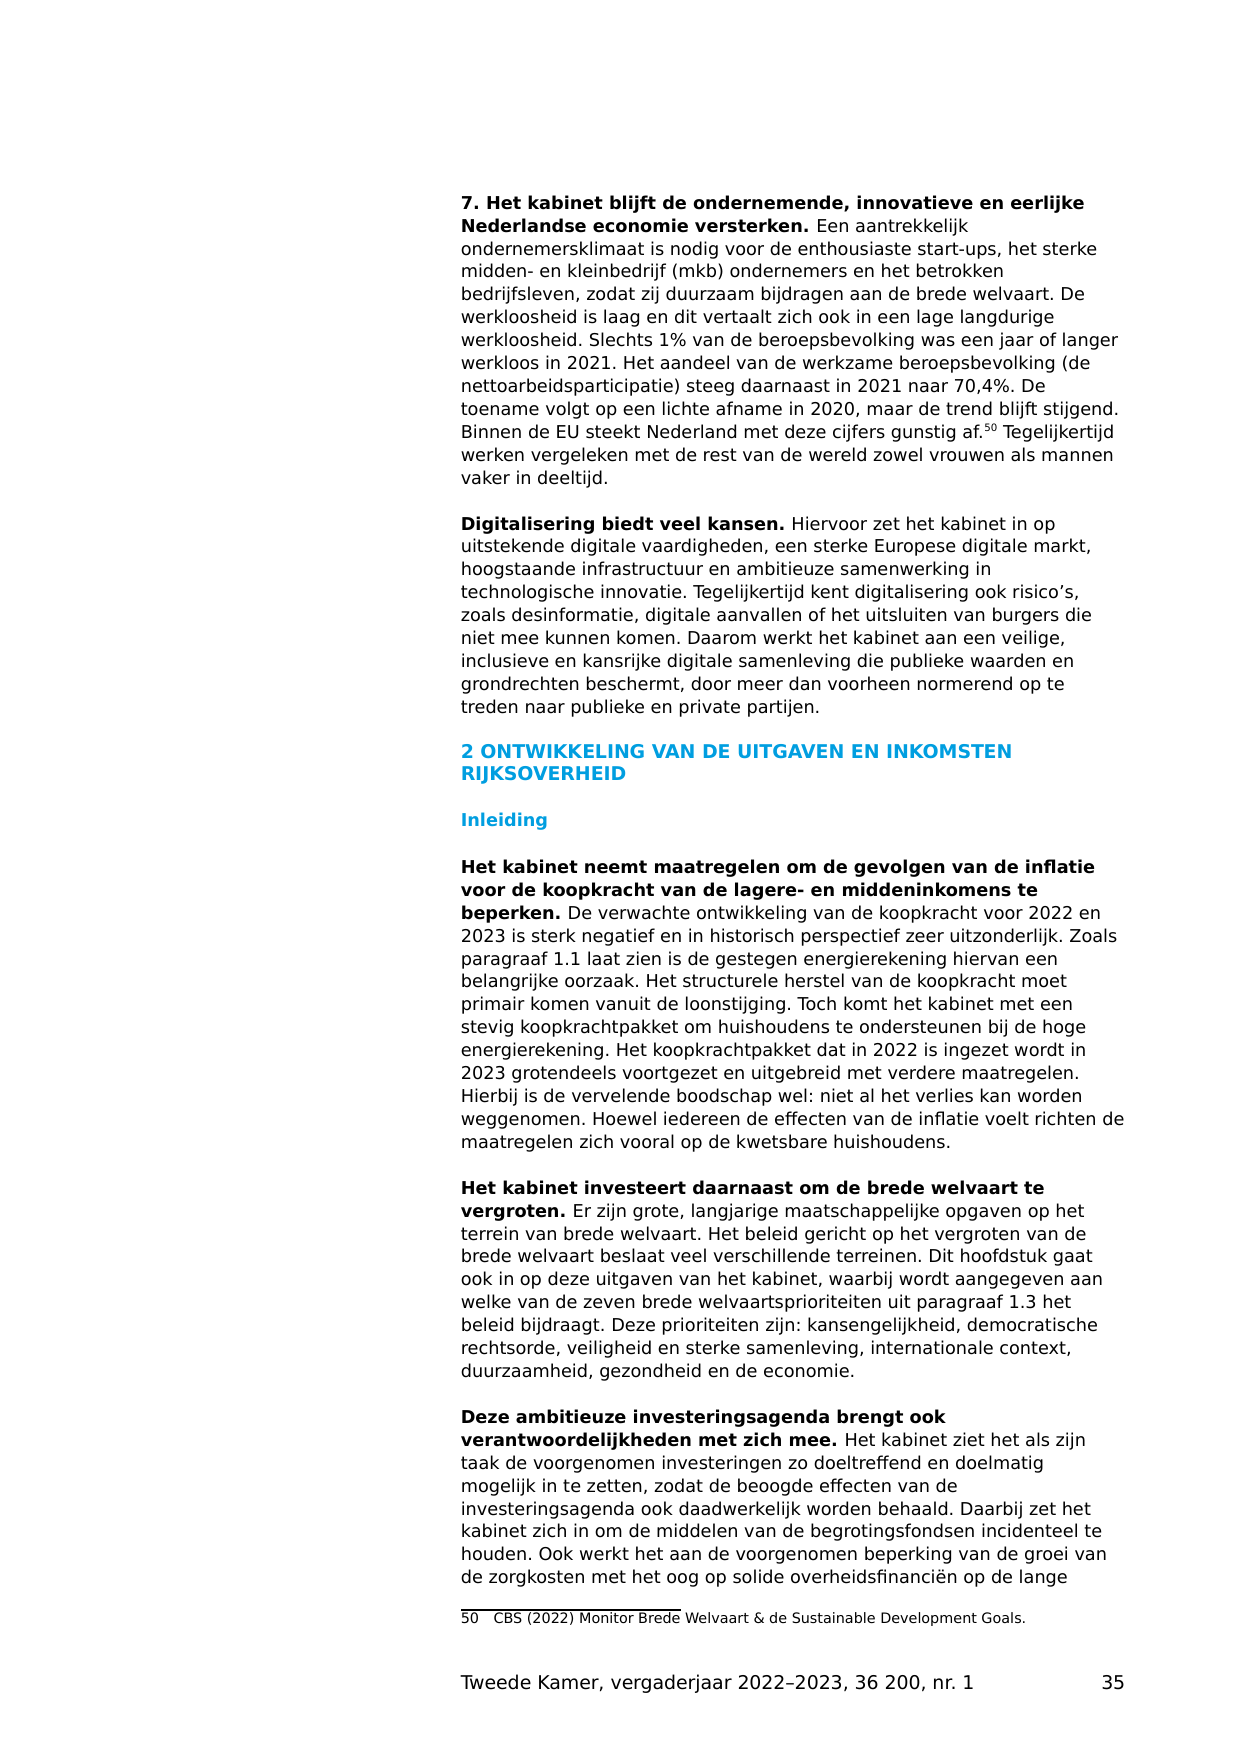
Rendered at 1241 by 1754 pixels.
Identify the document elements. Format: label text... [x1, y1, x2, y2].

text 7. Het kabinet blijft de ondernemende, innovatieve en eerlijke Nederlandse economie versterken. Een aantrekkelijk ondernemersklimaat is nodig voor de enthousiaste start-ups, het sterke midden- en kleinbedrijf (mkb) ondernemers en het betrokken bedrijfsleven, zodat zij duurzaam bijdragen aan de brede welvaart. De werkloosheid is laag en dit vertaalt zich ook in een lage langdurige werkloosheid. Slechts 1% van de beroepsbevolking was een jaar of langer werkloos in 2021. Het aandeel van de werkzame beroepsbevolking (de nettoarbeidsparticipatie) steeg daarnaast in 2021 naar 70,4%. De toename volgt op een lichte afname in 2020, maar de trend blijft stijgend. Binnen de EU steekt Nederland met deze cijfers gunstig af. Tegelijkertijd werken vergeleken met de rest van de wereld zowel vrouwen als mannen vaker in deeltijd. [461, 191, 1125, 489]
text __CBS (2022) Monitor Brede Welvaart & de Sustainable Development Goals. [461, 1610, 1125, 1627]
text Digitalisering biedt veel kansen. Hiervoor zet het kabinet in op uitstekende digitale vaardigheden, een sterke Europese digitale markt, hoogstaande infrastructuur en ambitieuze samenwerking in technologische innovatie. Tegelijkertijd kent digitalisering ook risico’s, zoals desinformatie, digitale aanvallen of het uitsluiten van burgers die niet mee kunnen komen. Daarom werkt het kabinet aan een veilige, inclusieve en kansrijke digitale samenleving die publieke waarden en grondrechten beschermt, door meer dan voorheen normerend op te treden naar publieke en private partijen. [461, 512, 1125, 718]
title Inleiding [461, 808, 1125, 831]
title 2 Ontwikkeling van de uitgaven en inkomsten rijksoverheid [461, 741, 1125, 785]
text Deze ambitieuze investeringsagenda brengt ook verantwoordelijkheden met zich mee. Het kabinet ziet het als zijn taak de voorgenomen investeringen zo doeltreffend en doelmatig mogelijk in te zetten, zodat de beoogde effecten van de investeringsagenda ook daadwerkelijk worden behaald. Daarbij zet het kabinet zich in om de middelen van de begrotingsfondsen incidenteel te houden. Ook werkt het aan de voorgenomen beperking van de groei van de zorgkosten met het oog op solide overheidsfinanciën op de lange [461, 1405, 1125, 1588]
text Het kabinet investeert daarnaast om de brede welvaart te vergroten. Er zijn grote, langjarige maatschappelijke opgaven op het terrein van brede welvaart. Het beleid gericht op het vergroten van de brede welvaart beslaat veel verschillende terreinen. Dit hoofdstuk gaat ook in op deze uitgaven van het kabinet, waarbij wordt aangegeven aan welke van de zeven brede welvaartsprioriteiten uit paragraaf 1.3 het beleid bijdraagt. Deze prioriteiten zijn: kansengelijkheid, democratische rechtsorde, veiligheid en sterke samenleving, internationale context, duurzaamheid, gezondheid en de economie. [461, 1176, 1125, 1382]
text Het kabinet neemt maatregelen om de gevolgen van de inflatie voor de koopkracht van de lagere- en middeninkomens te beperken. De verwachte ontwikkeling van de koopkracht voor 2022 en 2023 is sterk negatief en in historisch perspectief zeer uitzonderlijk. Zoals paragraaf 1.1 laat zien is de gestegen energierekening hiervan een belangrijke oorzaak. Het structurele herstel van de koopkracht moet primair komen vanuit de loonstijging. Toch komt het kabinet met een stevig koopkrachtpakket om huishoudens te ondersteunen bij de hoge energierekening. Het koopkrachtpakket dat in 2022 is ingezet wordt in 2023 grotendeels voortgezet en uitgebreid met verdere maatregelen. Hierbij is de vervelende boodschap wel: niet al het verlies kan worden weggenomen. Hoewel iedereen de effecten van de inflatie voelt richten de maatregelen zich vooral op de kwetsbare huishoudens. [461, 855, 1125, 1153]
